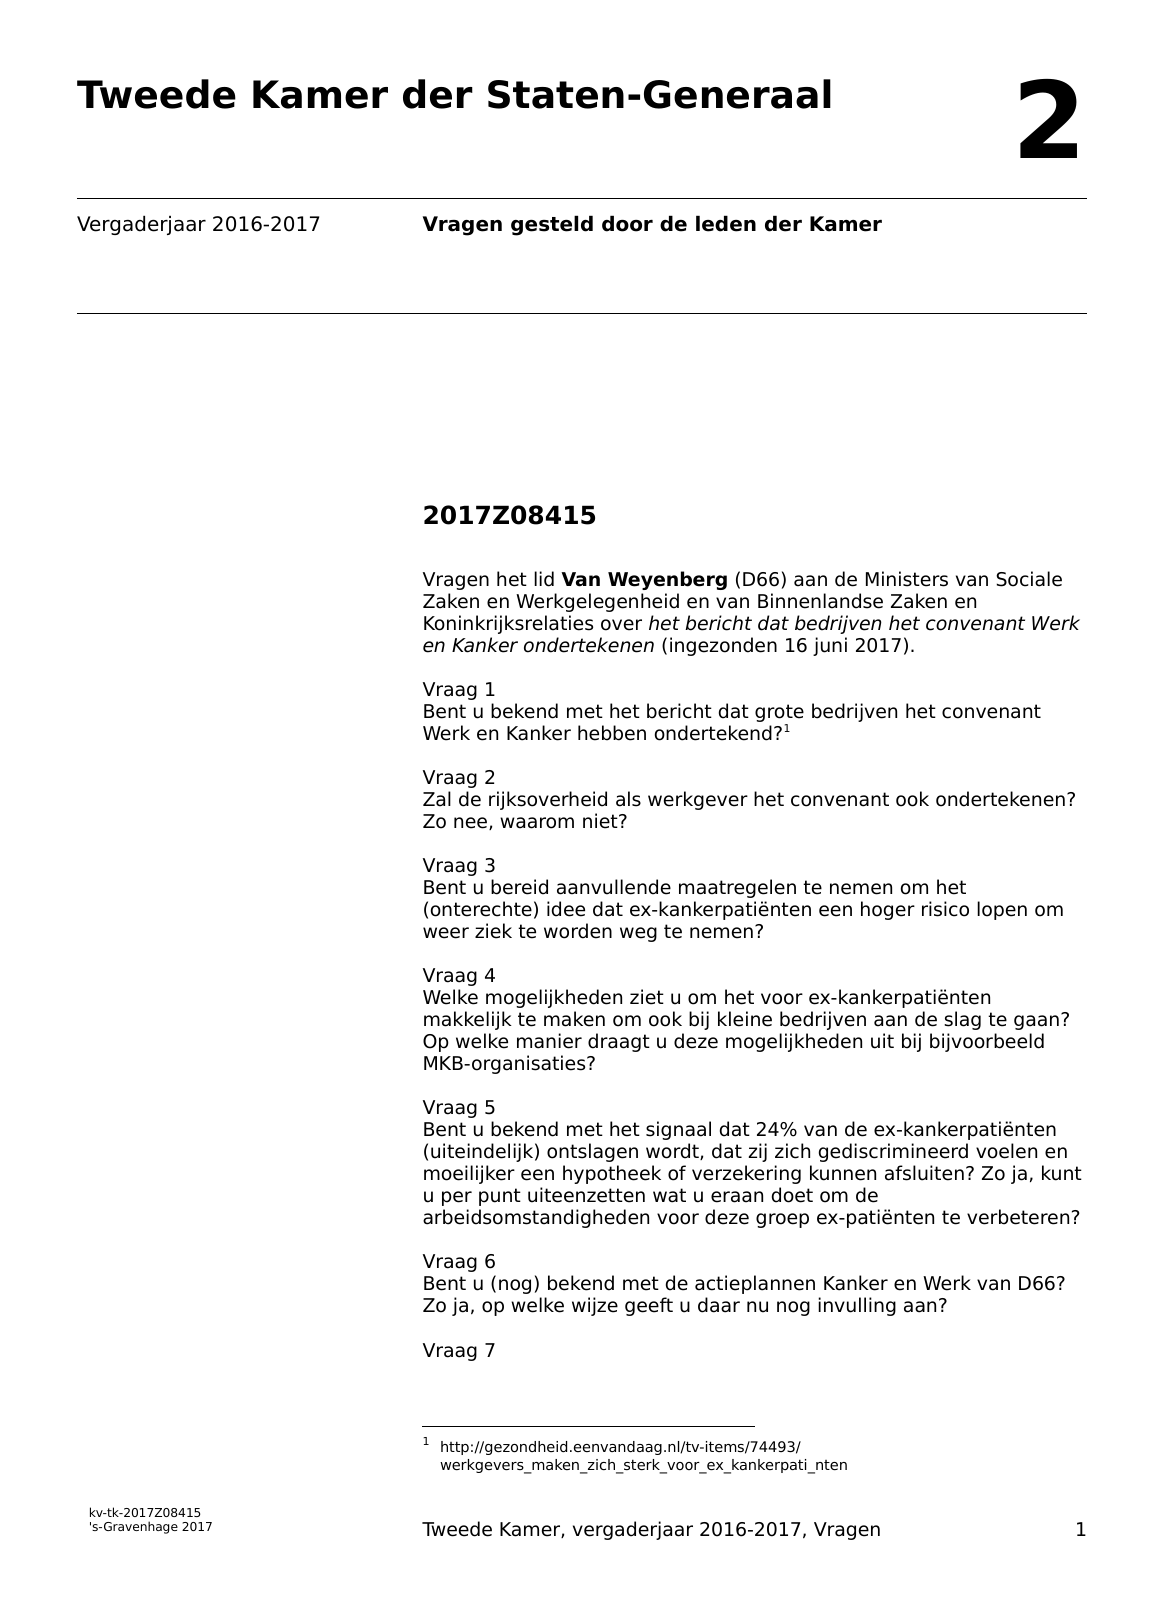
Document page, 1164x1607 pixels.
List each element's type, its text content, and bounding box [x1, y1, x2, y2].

table_header 2 [886, 59, 1087, 198]
text Vraag 5 [422, 1097, 1087, 1119]
text Vraag 3 [422, 855, 1087, 877]
text Vraag 1 [422, 679, 1087, 701]
text Vragen het lid Van Weyenberg (D66) aan de Ministers van Sociale Zaken en Werkgelegenheid en van Binnenlandse Zaken en Koninkrijksrelaties over het bericht dat bedrijven het convenant Werk en Kanker ondertekenen (ingezonden 16 juni 2017). [422, 569, 1087, 657]
text Bent u (nog) bekend met de actieplannen Kanker en Werk van D66? Zo ja, op welke wijze geeft u daar nu nog invulling aan? [422, 1273, 1087, 1317]
text Welke mogelijkheden ziet u om het voor ex-kankerpatiënten makkelijk te maken om ook bij kleine bedrijven aan de slag te gaan? Op welke manier draagt u deze mogelijkheden uit bij bijvoorbeeld MKB-organisaties? [422, 987, 1087, 1075]
text Vraag 6 [422, 1251, 1087, 1273]
text 2017Z08415 [422, 501, 1087, 531]
text Vraag 4 [422, 965, 1087, 987]
table_header Tweede Kamer der Staten-Generaal [77, 59, 886, 198]
text 's-Gravenhage 2017 [88, 1520, 323, 1534]
text Vraag 2 [422, 767, 1087, 789]
text Bent u bekend met het bericht dat grote bedrijven het convenant Werk en Kanker hebben ondertekend? [422, 701, 1087, 745]
text Vraag 7 [422, 1339, 1087, 1361]
text Zal de rijksoverheid als werkgever het convenant ook ondertekenen? Zo nee, waarom niet? [422, 789, 1087, 833]
text Bent u bereid aanvullende maatregelen te nemen om het (onterechte) idee dat ex-kankerpatiënten een hoger risico lopen om weer ziek te worden weg te nemen? [422, 877, 1087, 943]
table_cell Vergaderjaar 2016-2017 [77, 199, 422, 313]
text kv-tk-2017Z08415 [88, 1506, 323, 1520]
text Bent u bekend met het signaal dat 24% van de ex-kankerpatiënten (uiteindelijk) ontslagen wordt, dat zij zich gediscrimineerd voelen en moeilijker een hypotheek of verzekering kunnen afsluiten? Zo ja, kunt u per punt uiteenzetten wat u eraan doet om de arbeidsomstandigheden voor deze groep ex-patiënten te verbeteren? [422, 1119, 1087, 1229]
text http://gezondheid.eenvandaag.nl/tv-items/74493/werkgevers_maken_zich_sterk_voor_ex_kankerpati_nten [422, 1435, 1087, 1474]
table_cell Vragen gesteld door de leden der Kamer [422, 199, 1087, 313]
